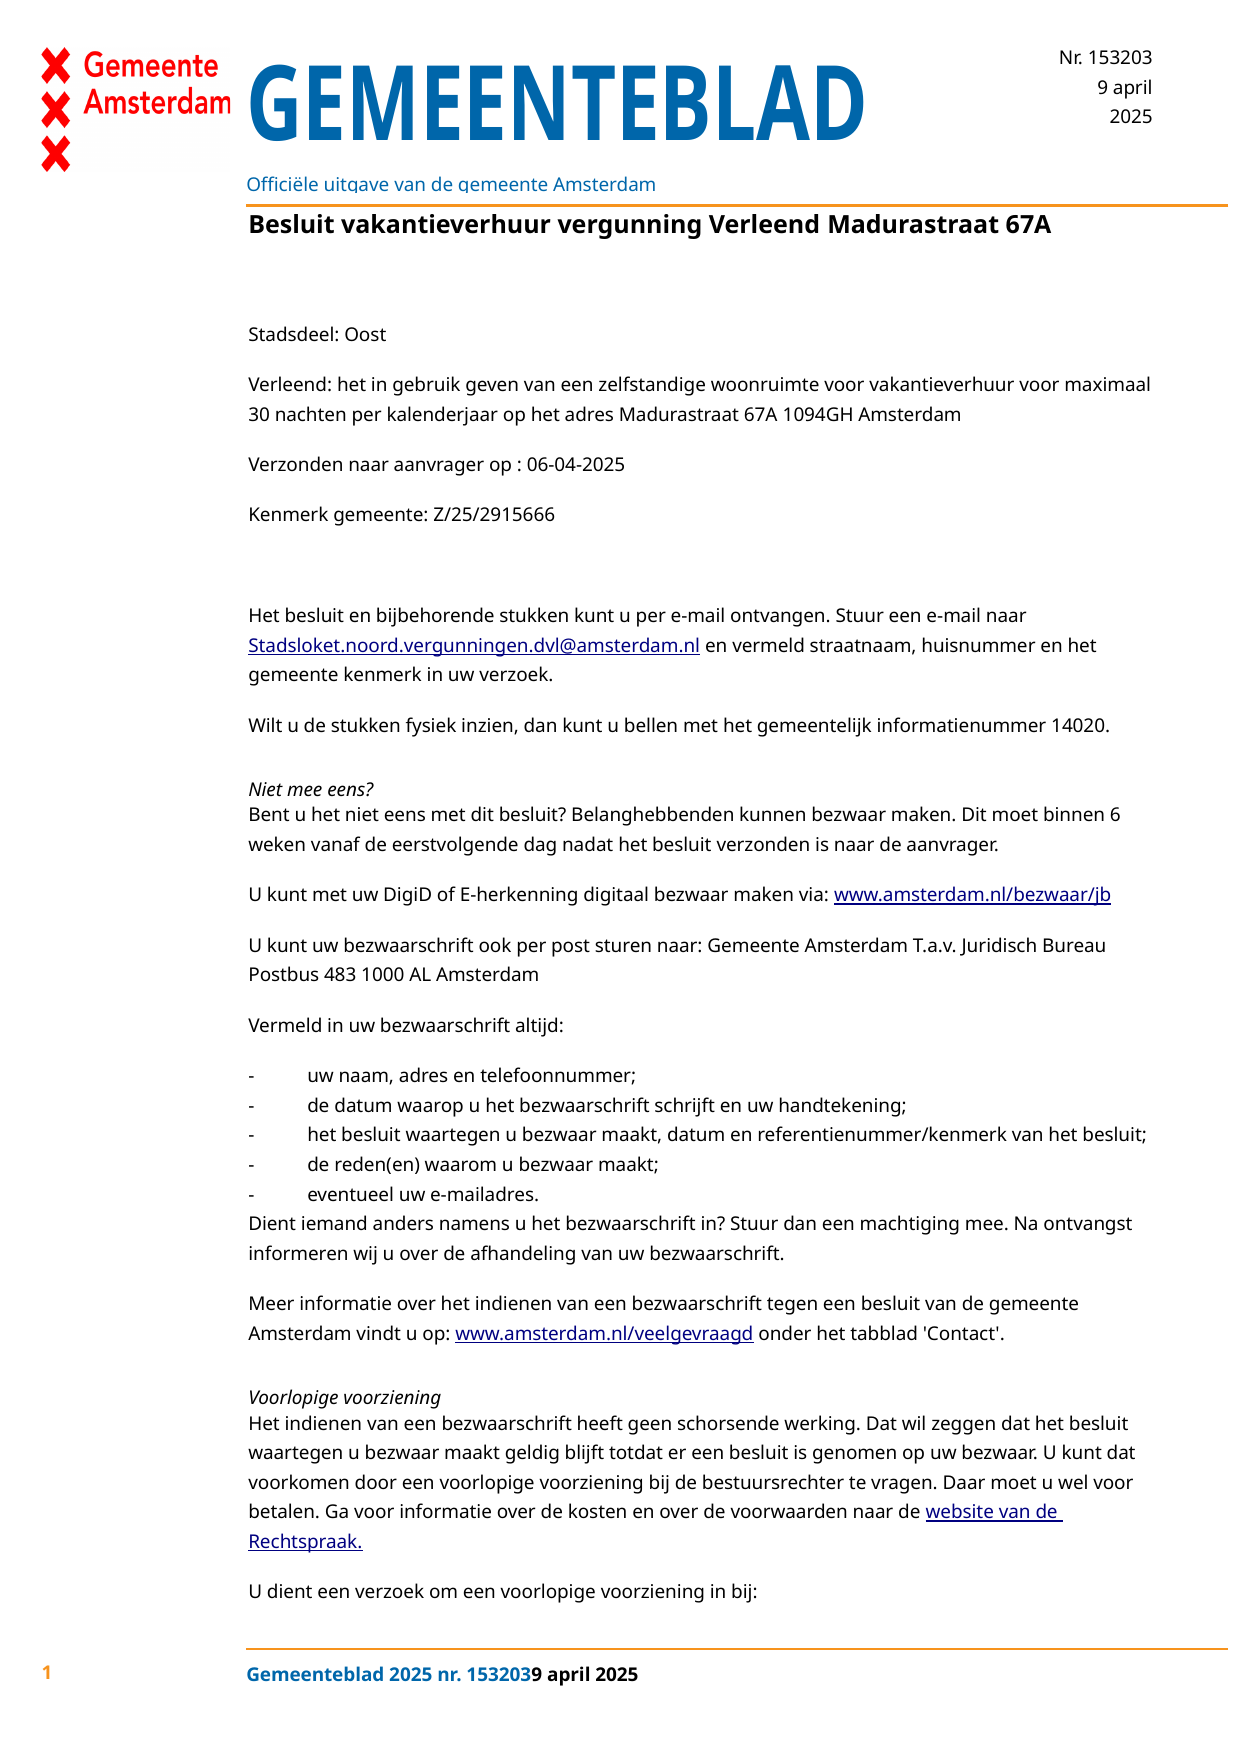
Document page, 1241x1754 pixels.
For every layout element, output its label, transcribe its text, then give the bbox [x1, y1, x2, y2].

text Wilt u de stukken fysiek inzien, dan kunt u bellen met het gemeentelijk informatienummer 14020. [248, 712, 1152, 738]
text U kunt met uw DigiD of E-herkenning digitaal bezwaar maken via: www.amsterdam.nl/bezwaar/jb [248, 882, 1152, 907]
text Kenmerk gemeente: Z/25/2915666 [248, 502, 1152, 527]
text Bent u het niet eens met dit besluit? Belanghebbenden kunnen bezwaar maken. Dit moet binnen 6 weken vanaf de eerstvolgende dag nadat het besluit verzonden is naar de aanvrager. [248, 802, 1152, 857]
text Voorlopige voorziening [248, 1384, 1152, 1410]
list de datum waarop u het bezwaarschrift schrijft en uw handtekening; [248, 1092, 1152, 1118]
list de reden(en) waarom u bezwaar maakt; [248, 1151, 1152, 1177]
list uw naam, adres en telefoonnummer; [248, 1062, 1152, 1088]
list eventueel uw e-mailadres. [248, 1181, 1152, 1207]
text Stadsdeel: Oost [248, 321, 1152, 346]
text Meer informatie over het indienen van een bezwaarschrift tegen een besluit van de gemeente Amsterdam vindt u op: www.amsterdam.nl/veelgevraagd onder het tabblad 'Contact'. [248, 1290, 1152, 1346]
text Niet mee eens? [248, 776, 1152, 802]
text Verleend: het in gebruik geven van een zelfstandige woonruimte voor vakantieverhuur voor maximaal 30 nachten per kalenderjaar op het adres Madurastraat 67A 1094GH Amsterdam [248, 371, 1152, 426]
list het besluit waartegen u bezwaar maakt, datum en referentienummer/kenmerk van het besluit; [248, 1122, 1152, 1147]
picture [41, 47, 231, 172]
text Het indienen van een bezwaarschrift heeft geen schorsende werking. Dat wil zeggen dat het besluit waartegen u bezwaar maakt geldig blijft totdat er een besluit is genomen op uw bezwaar. U kunt dat voorkomen door een voorlopige voorziening bij de bestuursrechter te vragen. Daar moet u wel voor betalen. Ga voor informatie over de kosten en over de voorwaarden naar de website van de Rechtspraak. [248, 1410, 1152, 1554]
text Verzonden naar aanvrager op : 06-04-2025 [248, 451, 1152, 477]
text Het besluit en bijbehorende stukken kunt u per e-mail ontvangen. Stuur een e-mail naar Stadsloket.noord.vergunningen.dvl@amsterdam.nl en vermeld straatnaam, huisnummer en het gemeente kenmerk in uw verzoek. [248, 602, 1152, 687]
text U dient een verzoek om een voorlopige voorziening in bij: [248, 1578, 1152, 1604]
text Besluit vakantieverhuur vergunning Verleend Madurastraat 67A [248, 207, 1152, 241]
text Dient iemand anders namens u het bezwaarschrift in? Stuur dan een machtiging mee. Na ontvangst informeren wij u over de afhandeling van uw bezwaarschrift. [248, 1210, 1152, 1266]
text Vermeld in uw bezwaarschrift altijd: [248, 1012, 1152, 1038]
text U kunt uw bezwaarschrift ook per post sturen naar: Gemeente Amsterdam T.a.v. Juridisch Bureau Postbus 483 1000 AL Amsterdam [248, 932, 1152, 987]
